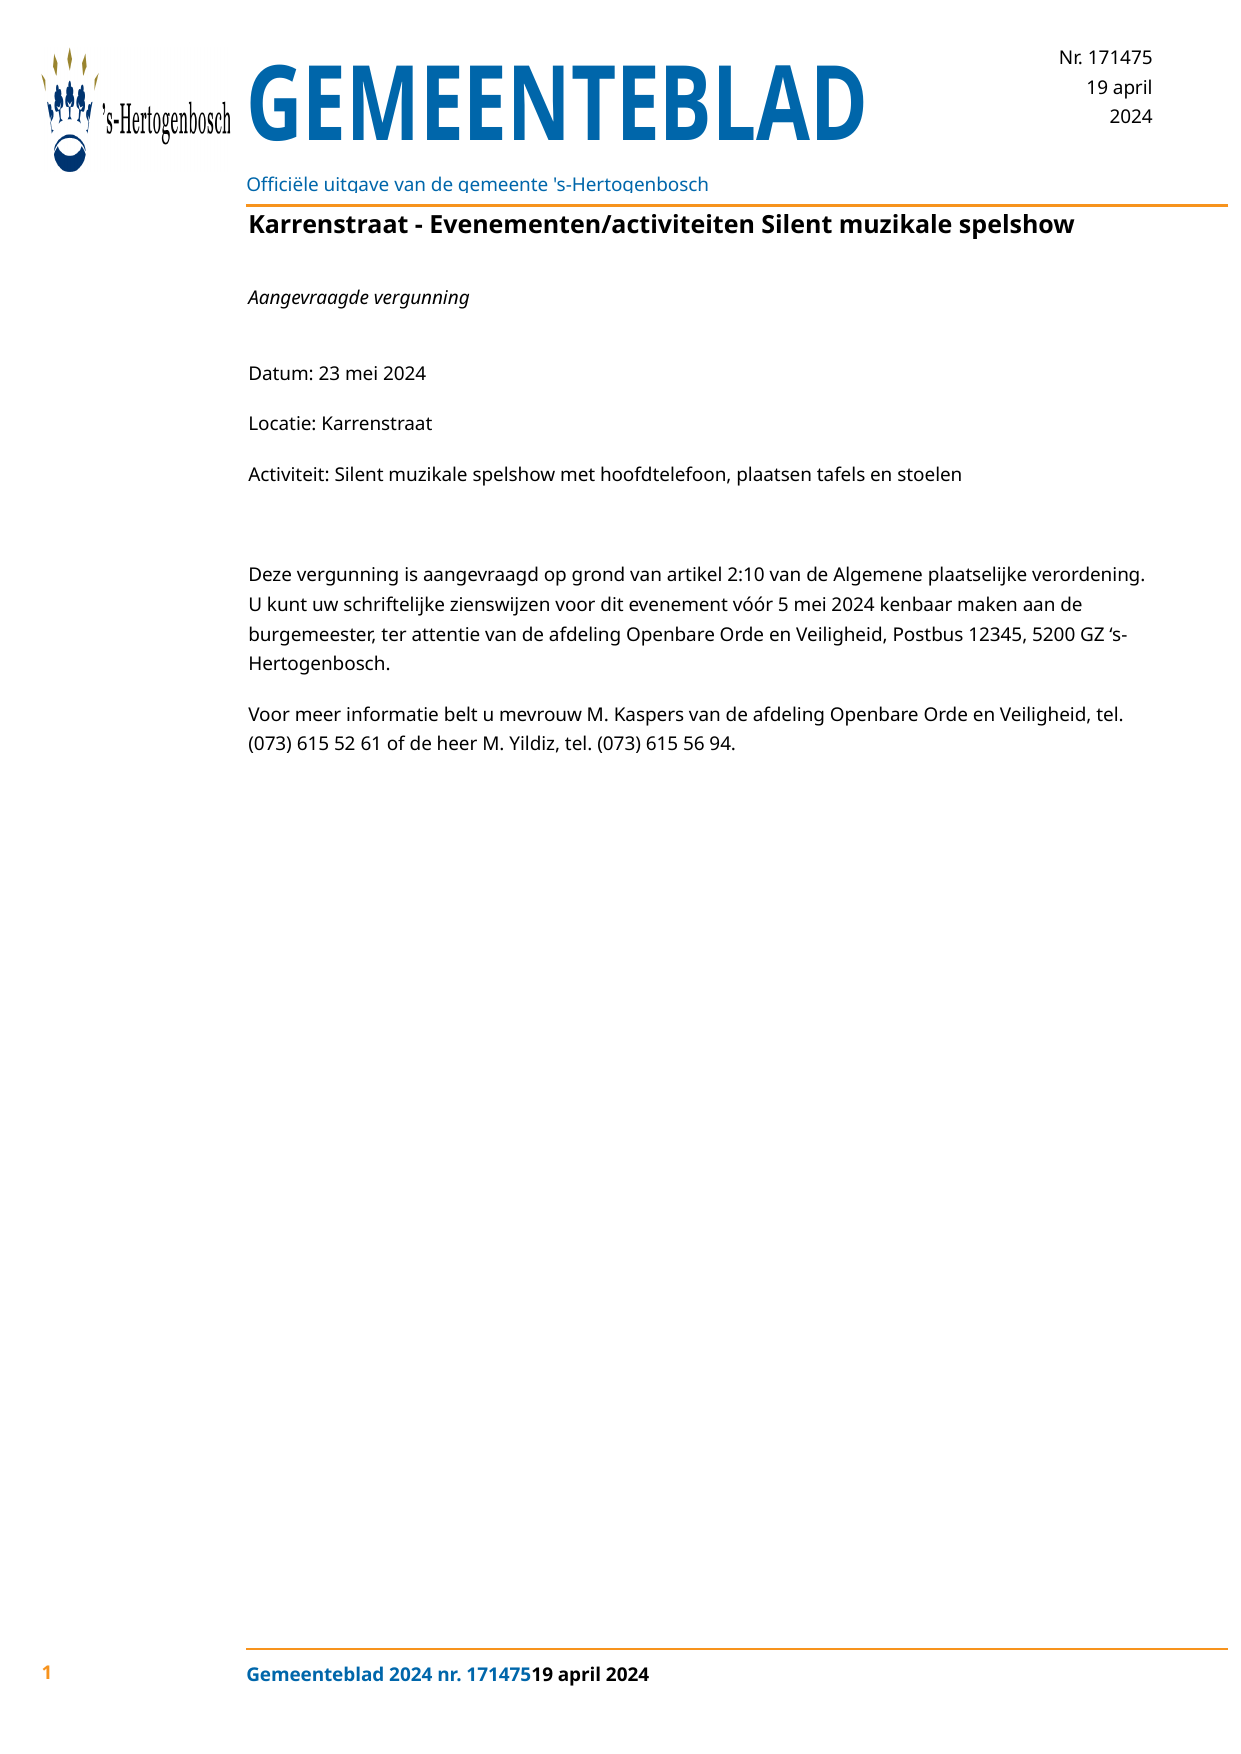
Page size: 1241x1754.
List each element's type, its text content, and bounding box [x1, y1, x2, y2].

text Activiteit: Silent muzikale spelshow met hoofdtelefoon, plaatsen tafels en stoelen [248, 461, 1152, 487]
text Voor meer informatie belt u mevrouw M. Kaspers van de afdeling Openbare Orde en Veiligheid, tel. (073) 615 52 61 of de heer M. Yildiz, tel. (073) 615 56 94. [248, 701, 1152, 756]
text Karrenstraat - Evenementen/activiteiten Silent muzikale spelshow [248, 207, 1152, 241]
picture [41, 47, 231, 172]
text Datum: 23 mei 2024 [248, 360, 1152, 386]
text Aangevraagde vergunning [248, 284, 1152, 309]
text Locatie: Karrenstraat [248, 410, 1152, 436]
text Deze vergunning is aangevraagd op grond van artikel 2:10 van de Algemene plaatselijke verordening. U kunt uw schriftelijke zienswijzen voor dit evenement vóór 5 mei 2024 kenbaar maken aan de burgemeester, ter attentie van de afdeling Openbare Orde en Veiligheid, Postbus 12345, 5200 GZ ‘s-Hertogenbosch. [248, 562, 1152, 676]
